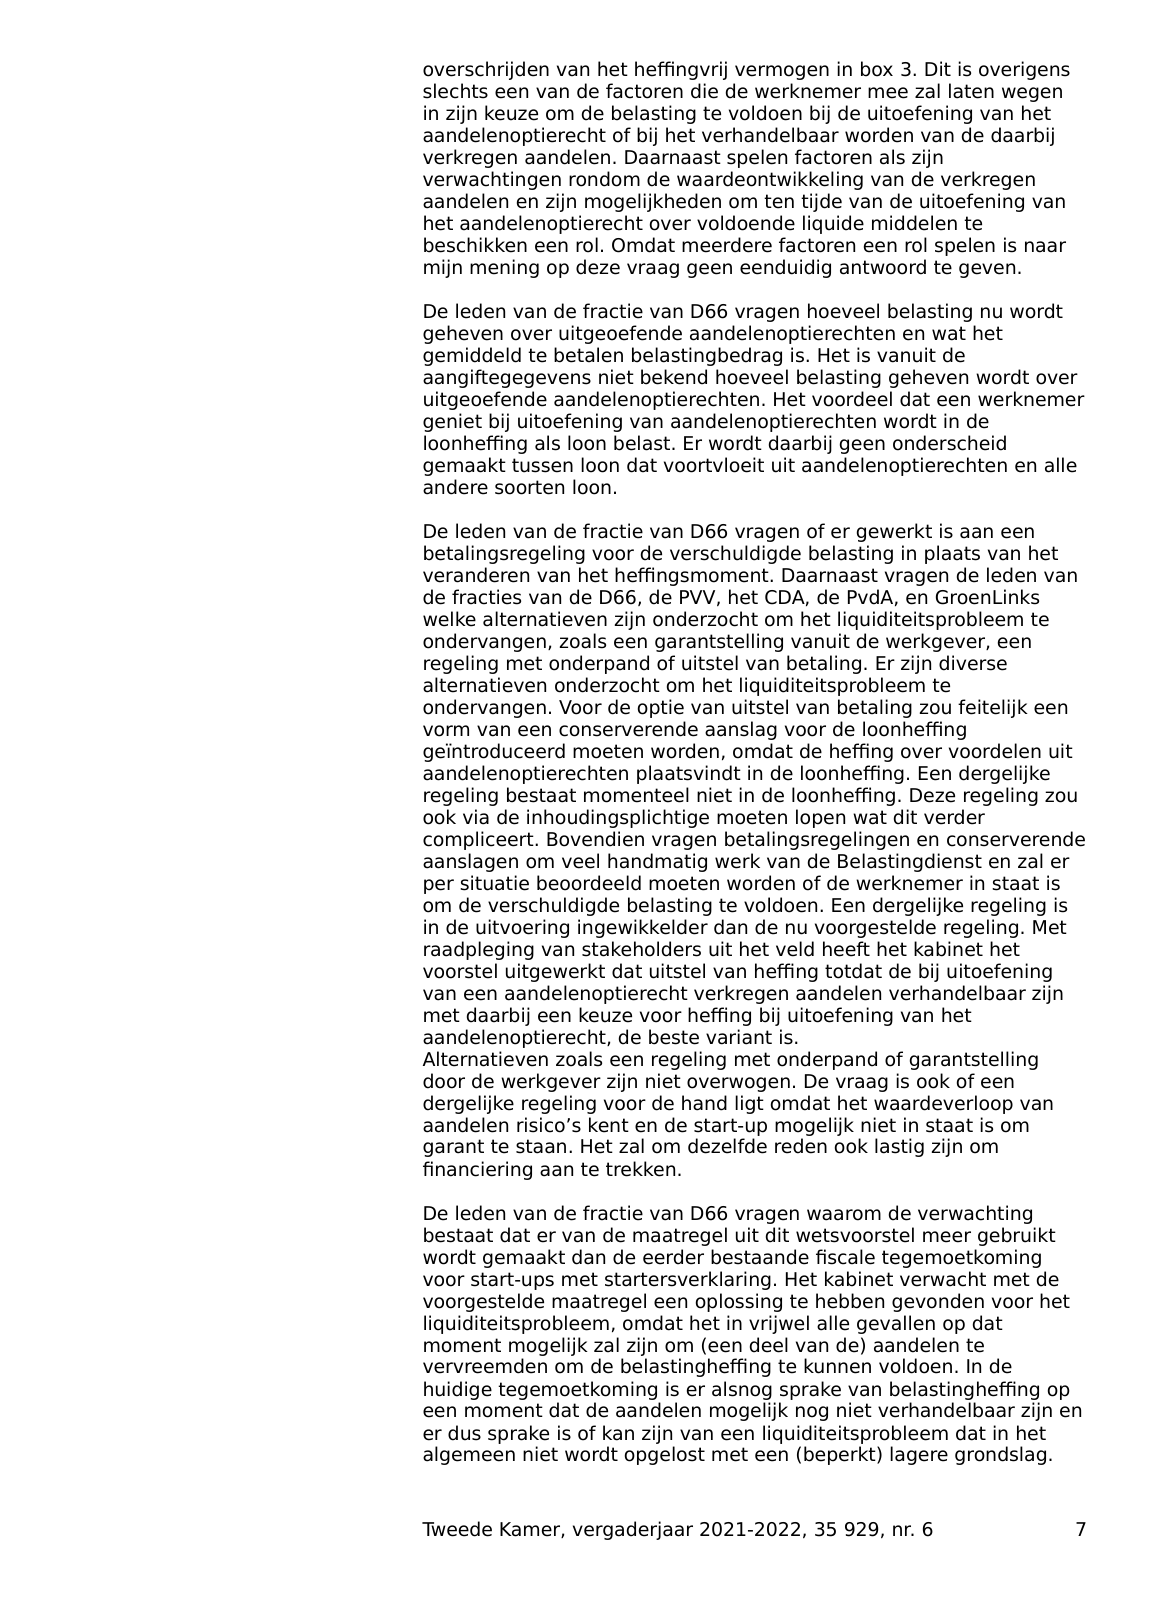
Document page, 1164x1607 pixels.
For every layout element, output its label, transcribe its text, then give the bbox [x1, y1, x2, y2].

text De leden van de fractie van D66 vragen waarom de verwachting bestaat dat er van de maatregel uit dit wetsvoorstel meer gebruikt wordt gemaakt dan de eerder bestaande fiscale tegemoetkoming voor start-ups met startersverklaring. Het kabinet verwacht met de voorgestelde maatregel een oplossing te hebben gevonden voor het liquiditeitsprobleem, omdat het in vrijwel alle gevallen op dat moment mogelijk zal zijn om (een deel van de) aandelen te vervreemden om de belastingheffing te kunnen voldoen. In de huidige tegemoetkoming is er alsnog sprake van belastingheffing op een moment dat de aandelen mogelijk nog niet verhandelbaar zijn en er dus sprake is of kan zijn van een liquiditeitsprobleem dat in het algemeen niet wordt opgelost met een (beperkt) lagere grondslag. [422, 1203, 1087, 1466]
text De leden van de fractie van D66 vragen of er gewerkt is aan een betalingsregeling voor de verschuldigde belasting in plaats van het veranderen van het heffingsmoment. Daarnaast vragen de leden van de fracties van de D66, de PVV, het CDA, de PvdA, en GroenLinks welke alternatieven zijn onderzocht om het liquiditeitsprobleem te ondervangen, zoals een garantstelling vanuit de werkgever, een regeling met onderpand of uitstel van betaling. Er zijn diverse alternatieven onderzocht om het liquiditeitsprobleem te ondervangen. Voor de optie van uitstel van betaling zou feitelijk een vorm van een conserverende aanslag voor de loonheffing geïntroduceerd moeten worden, omdat de heffing over voordelen uit aandelenoptierechten plaatsvindt in de loonheffing. Een dergelijke regeling bestaat momenteel niet in de loonheffing. Deze regeling zou ook via de inhoudingsplichtige moeten lopen wat dit verder compliceert. Bovendien vragen betalingsregelingen en conserverende aanslagen om veel handmatig werk van de Belastingdienst en zal er per situatie beoordeeld moeten worden of de werknemer in staat is om de verschuldigde belasting te voldoen. Een dergelijke regeling is in de uitvoering ingewikkelder dan de nu voorgestelde regeling. Met raadpleging van stakeholders uit het veld heeft het kabinet het voorstel uitgewerkt dat uitstel van heffing totdat de bij uitoefening van een aandelenoptierecht verkregen aandelen verhandelbaar zijn met daarbij een keuze voor heffing bij uitoefening van het aandelenoptierecht, de beste variant is. [422, 521, 1087, 1048]
text overschrijden van het heffingvrij vermogen in box 3. Dit is overigens slechts een van de factoren die de werknemer mee zal laten wegen in zijn keuze om de belasting te voldoen bij de uitoefening van het aandelenoptierecht of bij het verhandelbaar worden van de daarbij verkregen aandelen. Daarnaast spelen factoren als zijn verwachtingen rondom de waardeontwikkeling van de verkregen aandelen en zijn mogelijkheden om ten tijde van de uitoefening van het aandelenoptierecht over voldoende liquide middelen te beschikken een rol. Omdat meerdere factoren een rol spelen is naar mijn mening op deze vraag geen eenduidig antwoord te geven. [422, 59, 1087, 279]
text De leden van de fractie van D66 vragen hoeveel belasting nu wordt geheven over uitgeoefende aandelenoptierechten en wat het gemiddeld te betalen belastingbedrag is. Het is vanuit de aangiftegegevens niet bekend hoeveel belasting geheven wordt over uitgeoefende aandelenoptierechten. Het voordeel dat een werknemer geniet bij uitoefening van aandelenoptierechten wordt in de loonheffing als loon belast. Er wordt daarbij geen onderscheid gemaakt tussen loon dat voortvloeit uit aandelenoptierechten en alle andere soorten loon. [422, 301, 1087, 499]
text Alternatieven zoals een regeling met onderpand of garantstelling door de werkgever zijn niet overwogen. De vraag is ook of een dergelijke regeling voor de hand ligt omdat het waardeverloop van aandelen risico’s kent en de start-up mogelijk niet in staat is om garant te staan. Het zal om dezelfde reden ook lastig zijn om financiering aan te trekken. [422, 1048, 1087, 1180]
